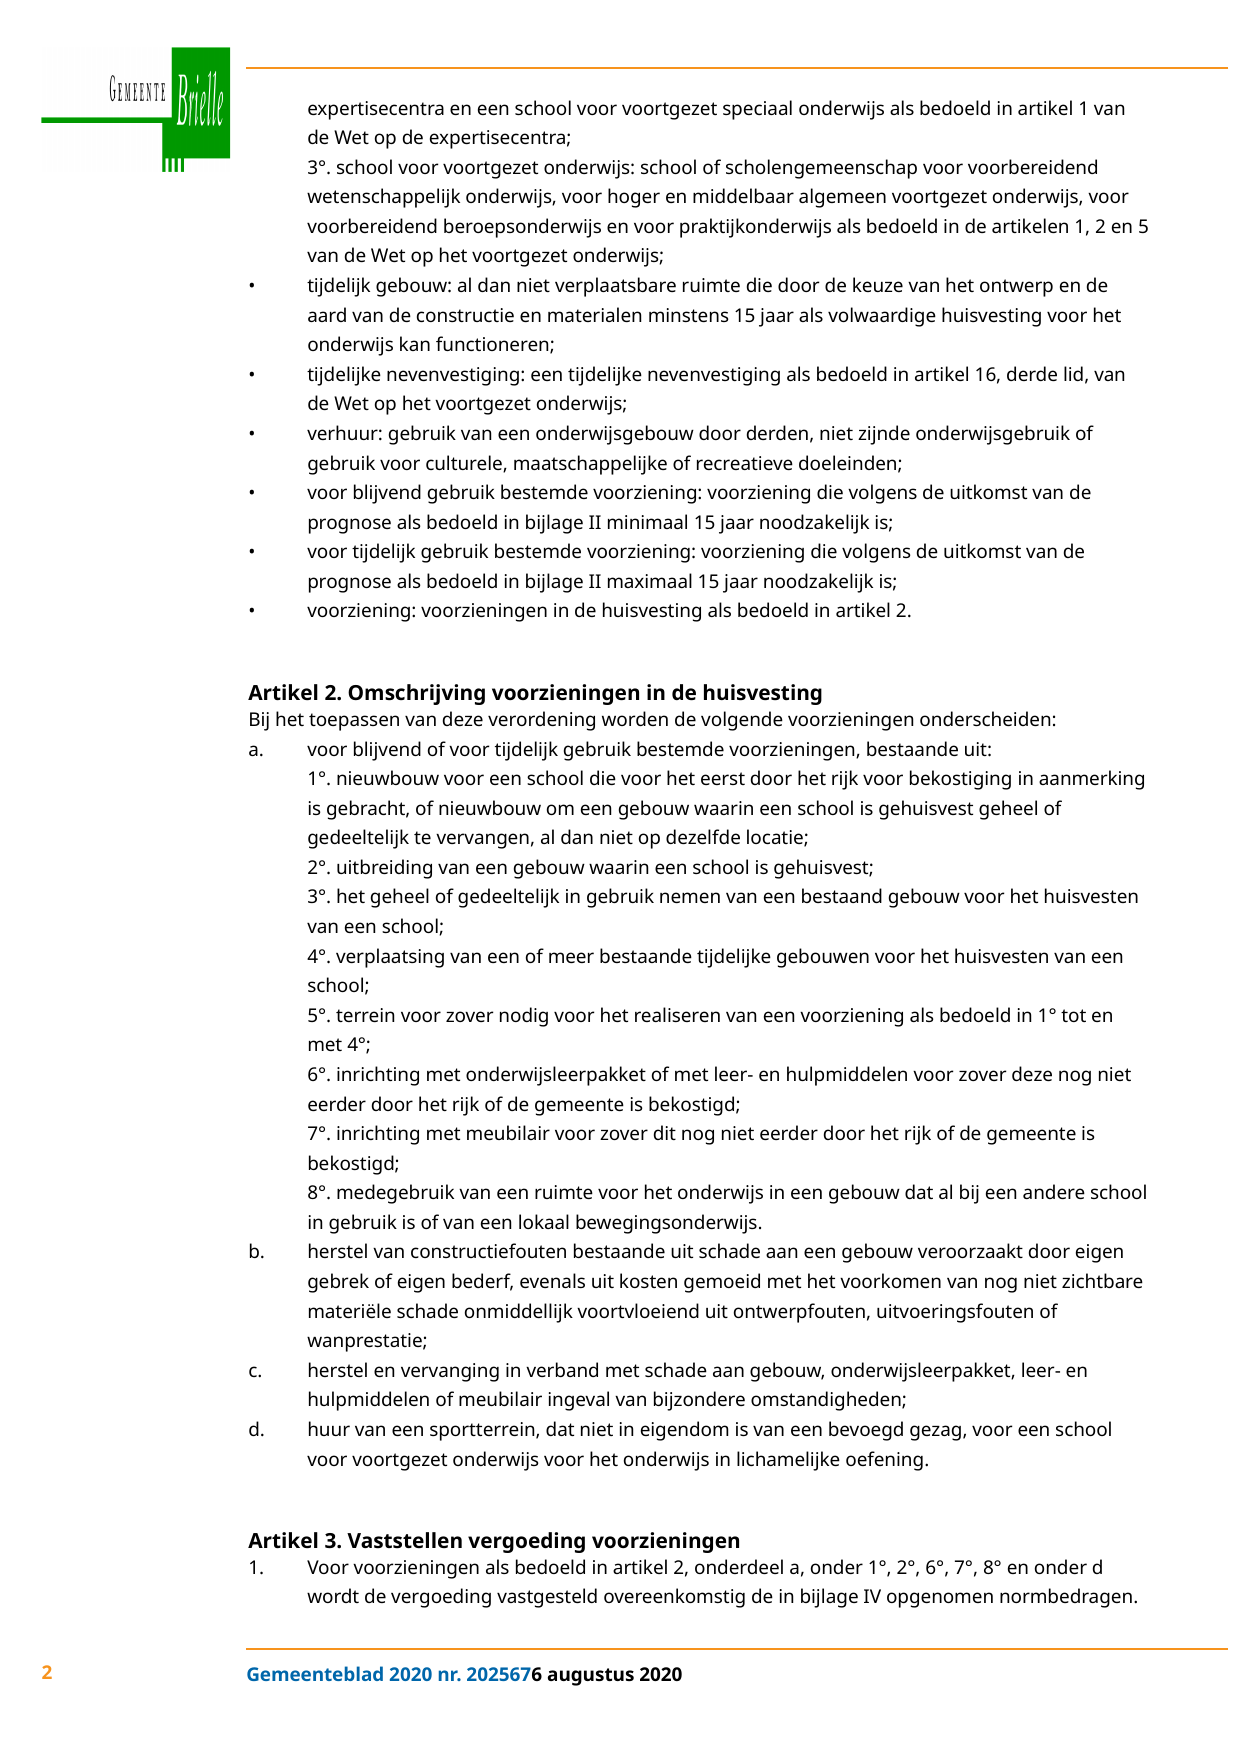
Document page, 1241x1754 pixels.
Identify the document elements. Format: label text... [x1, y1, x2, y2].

list tijdelijk gebouw: al dan niet verplaatsbare ruimte die door de keuze van het ontwerp en de aard van de constructie en materialen minstens 15 jaar als volwaardige huisvesting voor het onderwijs kan functioneren; [248, 272, 1152, 357]
list herstel van constructiefouten bestaande uit schade aan een gebouw veroorzaakt door eigen gebrek of eigen bederf, evenals uit kosten gemoeid met het voorkomen van nog niet zichtbare materiële schade onmiddellijk voortvloeiend uit ontwerpfouten, uitvoeringsfouten of wanprestatie; [248, 1239, 1152, 1353]
list tijdelijke nevenvestiging: een tijdelijke nevenvestiging als bedoeld in artikel 16, derde lid, van de Wet op het voortgezet onderwijs; [248, 361, 1152, 416]
list verhuur: gebruik van een onderwijsgebouw door derden, niet zijnde onderwijsgebruik of gebruik voor culturele, maatschappelijke of recreatieve doeleinden; [248, 420, 1152, 476]
picture [41, 47, 231, 172]
list voor blijvend gebruik bestemde voorziening: voorziening die volgens de uitkomst van de prognose als bedoeld in bijlage II minimaal 15 jaar noodzakelijk is; [248, 479, 1152, 535]
list voor blijvend of voor tijdelijk gebruik bestemde voorzieningen, bestaande uit: [248, 736, 1152, 761]
list 8°. medegebruik van een ruimte voor het onderwijs in een gebouw dat al bij een andere school in gebruik is of van een lokaal bewegingsonderwijs. [248, 1179, 1152, 1235]
list Voor voorzieningen als bedoeld in artikel 2, onderdeel a, onder 1°, 2°, 6°, 7°, 8° en onder d wordt de vergoeding vastgesteld overeenkomstig de in bijlage IV opgenomen normbedragen. [248, 1554, 1152, 1609]
text Artikel 2. Omschrijving voorzieningen in de huisvesting [248, 678, 1152, 706]
list 2°. uitbreiding van een gebouw waarin een school is gehuisvest; [248, 854, 1152, 880]
list expertisecentra en een school voor voortgezet speciaal onderwijs als bedoeld in artikel 1 van de Wet op de expertisecentra; [248, 95, 1152, 150]
list 4°. verplaatsing van een of meer bestaande tijdelijke gebouwen voor het huisvesten van een school; [248, 943, 1152, 998]
list huur van een sportterrein, dat niet in eigendom is van een bevoegd gezag, voor een school voor voortgezet onderwijs voor het onderwijs in lichamelijke oefening. [248, 1416, 1152, 1471]
list 6°. inrichting met onderwijsleerpakket of met leer- en hulpmiddelen voor zover deze nog niet eerder door het rijk of de gemeente is bekostigd; [248, 1061, 1152, 1116]
text Bij het toepassen van deze verordening worden de volgende voorzieningen onderscheiden: [248, 706, 1152, 732]
list voorziening: voorzieningen in de huisvesting als bedoeld in artikel 2. [248, 598, 1152, 623]
list 3°. het geheel of gedeeltelijk in gebruik nemen van een bestaand gebouw voor het huisvesten van een school; [248, 884, 1152, 939]
list 1°. nieuwbouw voor een school die voor het eerst door het rijk voor bekostiging in aanmerking is gebracht, of nieuwbouw om een gebouw waarin een school is gehuisvest geheel of gedeeltelijk te vervangen, al dan niet op dezelfde locatie; [248, 765, 1152, 850]
list herstel en vervanging in verband met schade aan gebouw, onderwijsleerpakket, leer- en hulpmiddelen of meubilair ingeval van bijzondere omstandigheden; [248, 1357, 1152, 1412]
list 5°. terrein voor zover nodig voor het realiseren van een voorziening als bedoeld in 1° tot en met 4°; [248, 1002, 1152, 1057]
list 7°. inrichting met meubilair voor zover dit nog niet eerder door het rijk of de gemeente is bekostigd; [248, 1120, 1152, 1176]
list voor tijdelijk gebruik bestemde voorziening: voorziening die volgens de uitkomst van de prognose als bedoeld in bijlage II maximaal 15 jaar noodzakelijk is; [248, 538, 1152, 594]
text Artikel 3. Vaststellen vergoeding voorzieningen [248, 1526, 1152, 1554]
list 3°. school voor voortgezet onderwijs: school of scholengemeenschap voor voorbereidend wetenschappelijk onderwijs, voor hoger en middelbaar algemeen voortgezet onderwijs, voor voorbereidend beroepsonderwijs en voor praktijkonderwijs als bedoeld in de artikelen 1, 2 en 5 van de Wet op het voortgezet onderwijs; [248, 154, 1152, 268]
